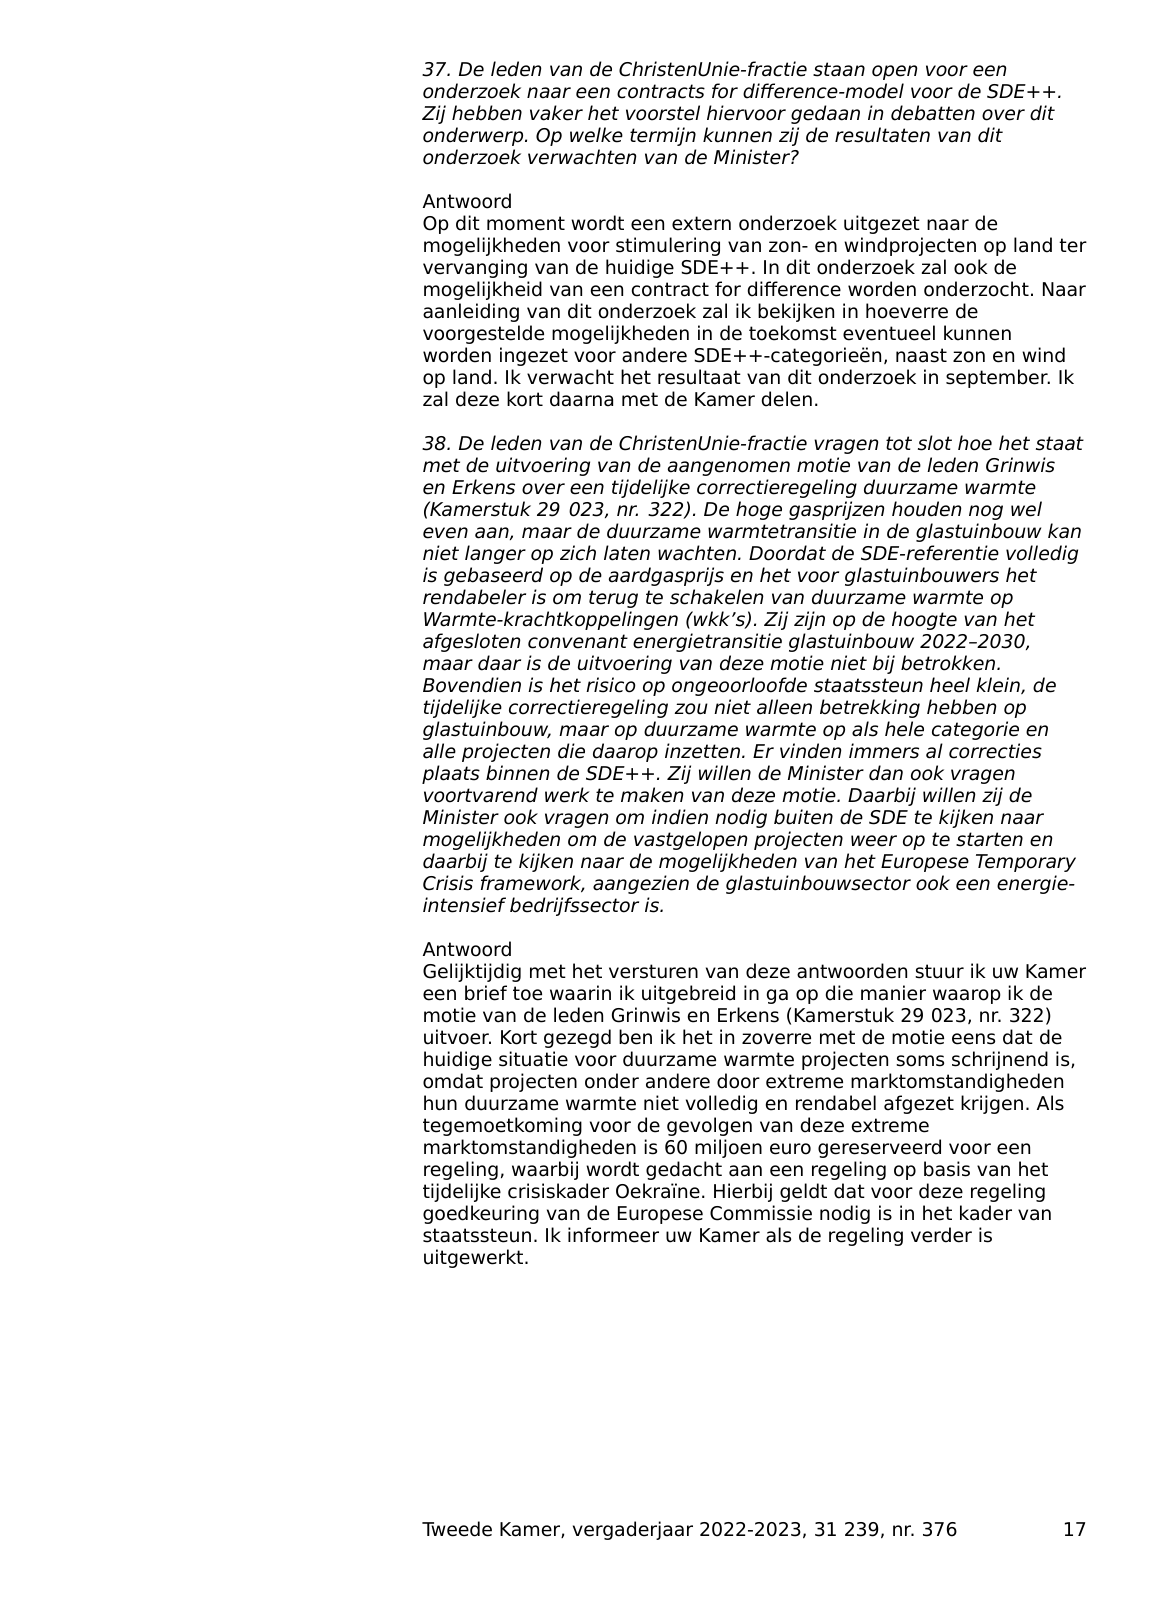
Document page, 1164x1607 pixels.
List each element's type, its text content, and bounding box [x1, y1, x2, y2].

text Op dit moment wordt een extern onderzoek uitgezet naar de mogelijkheden voor stimulering van zon- en windprojecten op land ter vervanging van de huidige SDE++. In dit onderzoek zal ook de mogelijkheid van een contract for difference worden onderzocht. Naar aanleiding van dit onderzoek zal ik bekijken in hoeverre de voorgestelde mogelijkheden in de toekomst eventueel kunnen worden ingezet voor andere SDE++-categorieën, naast zon en wind op land. Ik verwacht het resultaat van dit onderzoek in september. Ik zal deze kort daarna met de Kamer delen. [422, 213, 1087, 411]
text 38. De leden van de ChristenUnie-fractie vragen tot slot hoe het staat met de uitvoering van de aangenomen motie van de leden Grinwis en Erkens over een tijdelijke correctieregeling duurzame warmte (Kamerstuk 29 023, nr. 322). De hoge gasprijzen houden nog wel even aan, maar de duurzame warmtetransitie in de glastuinbouw kan niet langer op zich laten wachten. Doordat de SDE-referentie volledig is gebaseerd op de aardgasprijs en het voor glastuinbouwers het rendabeler is om terug te schakelen van duurzame warmte op Warmte-krachtkoppelingen (wkk’s). Zij zijn op de hoogte van het afgesloten convenant energietransitie glastuinbouw 2022–2030, maar daar is de uitvoering van deze motie niet bij betrokken. Bovendien is het risico op ongeoorloofde staatssteun heel klein, de tijdelijke correctieregeling zou niet alleen betrekking hebben op glastuinbouw, maar op duurzame warmte op als hele categorie en alle projecten die daarop inzetten. Er vinden immers al correcties plaats binnen de SDE++. Zij willen de Minister dan ook vragen voortvarend werk te maken van deze motie. Daarbij willen zij de Minister ook vragen om indien nodig buiten de SDE te kijken naar mogelijkheden om de vastgelopen projecten weer op te starten en daarbij te kijken naar de mogelijkheden van het Europese Temporary Crisis framework, aangezien de glastuinbouwsector ook een energie-intensief bedrijfssector is. [422, 433, 1087, 917]
text Antwoord [422, 939, 1087, 961]
text 37. De leden van de ChristenUnie-fractie staan open voor een onderzoek naar een contracts for difference-model voor de SDE++. Zij hebben vaker het voorstel hiervoor gedaan in debatten over dit onderwerp. Op welke termijn kunnen zij de resultaten van dit onderzoek verwachten van de Minister? [422, 59, 1087, 169]
text Gelijktijdig met het versturen van deze antwoorden stuur ik uw Kamer een brief toe waarin ik uitgebreid in ga op die manier waarop ik de motie van de leden Grinwis en Erkens (Kamerstuk 29 023, nr. 322) uitvoer. Kort gezegd ben ik het in zoverre met de motie eens dat de huidige situatie voor duurzame warmte projecten soms schrijnend is, omdat projecten onder andere door extreme marktomstandigheden hun duurzame warmte niet volledig en rendabel afgezet krijgen. Als tegemoetkoming voor de gevolgen van deze extreme marktomstandigheden is 60 miljoen euro gereserveerd voor een regeling, waarbij wordt gedacht aan een regeling op basis van het tijdelijke crisiskader Oekraïne. Hierbij geldt dat voor deze regeling goedkeuring van de Europese Commissie nodig is in het kader van staatssteun. Ik informeer uw Kamer als de regeling verder is uitgewerkt. [422, 961, 1087, 1268]
text Antwoord [422, 191, 1087, 213]
